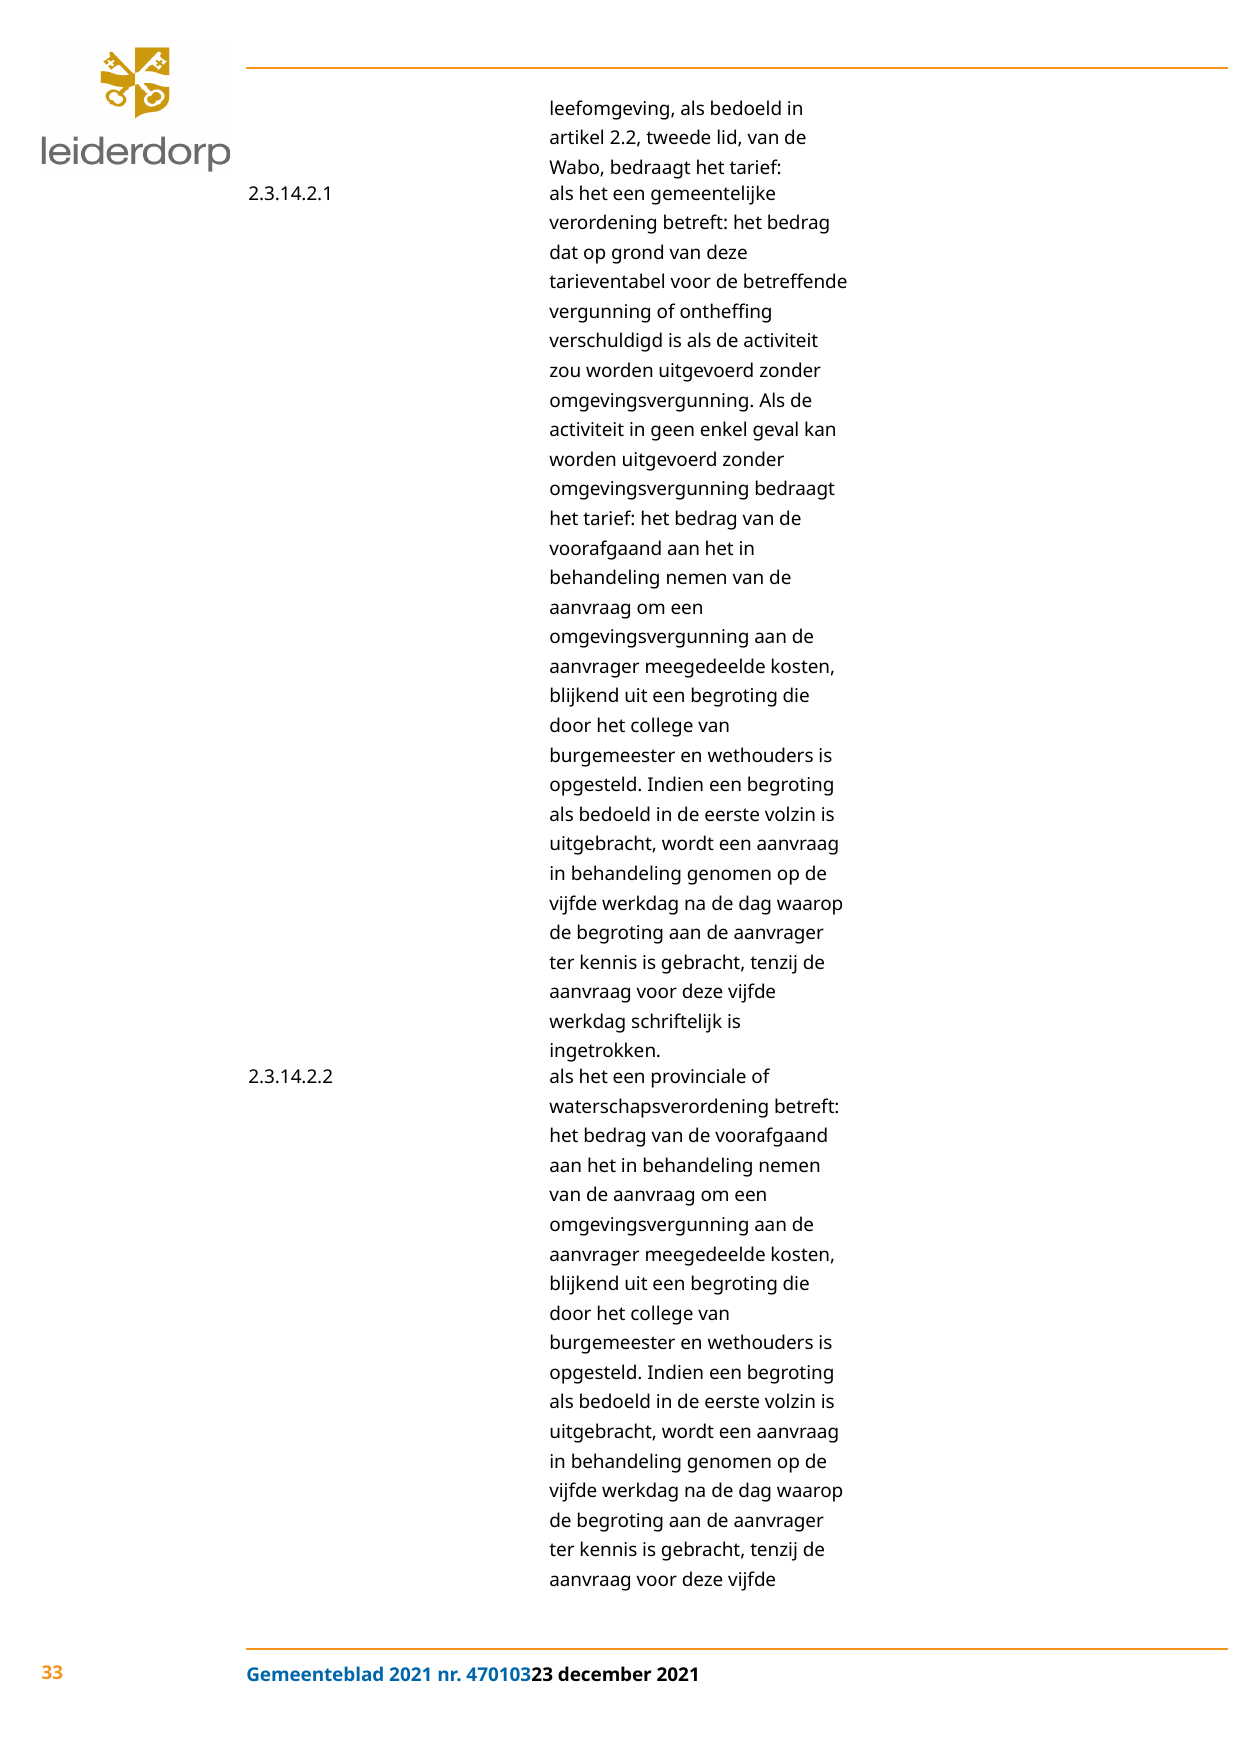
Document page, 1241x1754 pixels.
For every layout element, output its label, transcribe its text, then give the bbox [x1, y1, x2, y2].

table_cell [850, 95, 1152, 180]
table_cell [850, 180, 1152, 1063]
table_cell 2.3.14.2.1 [248, 180, 549, 1063]
table_cell leefomgeving, als bedoeld in artikel 2.2, tweede lid, van de Wabo, bedraagt het tarief: [549, 95, 850, 180]
table_cell 2.3.14.2.2 [248, 1063, 549, 1592]
table_cell als het een gemeentelijke verordening betreft: het bedrag dat op grond van deze tarieventabel voor de betreffende vergunning of ontheffing verschuldigd is als de activiteit zou worden uitgevoerd zonder omgevingsvergunning. Als de activiteit in geen enkel geval kan worden uitgevoerd zonder omgevingsvergunning bedraagt het tarief: het bedrag van de voorafgaand aan het in behandeling nemen van de aanvraag om een omgevingsvergunning aan de aanvrager meegedeelde kosten, blijkend uit een begroting die door het college van burgemeester en wethouders is opgesteld. Indien een begroting als bedoeld in de eerste volzin is uitgebracht, wordt een aanvraag in behandeling genomen op de vijfde werkdag na de dag waarop de begroting aan de aanvrager ter kennis is gebracht, tenzij de aanvraag voor deze vijfde werkdag schriftelijk is ingetrokken. [549, 180, 850, 1063]
table_cell als het een provinciale of waterschapsverordening betreft: het bedrag van de voorafgaand aan het in behandeling nemen van de aanvraag om een omgevingsvergunning aan de aanvrager meegedeelde kosten, blijkend uit een begroting die door het college van burgemeester en wethouders is opgesteld. Indien een begroting als bedoeld in de eerste volzin is uitgebracht, wordt een aanvraag in behandeling genomen op de vijfde werkdag na de dag waarop de begroting aan de aanvrager ter kennis is gebracht, tenzij de aanvraag voor deze vijfde [549, 1063, 850, 1592]
table_cell [850, 1063, 1152, 1592]
table_cell [248, 95, 549, 180]
picture [41, 47, 231, 172]
